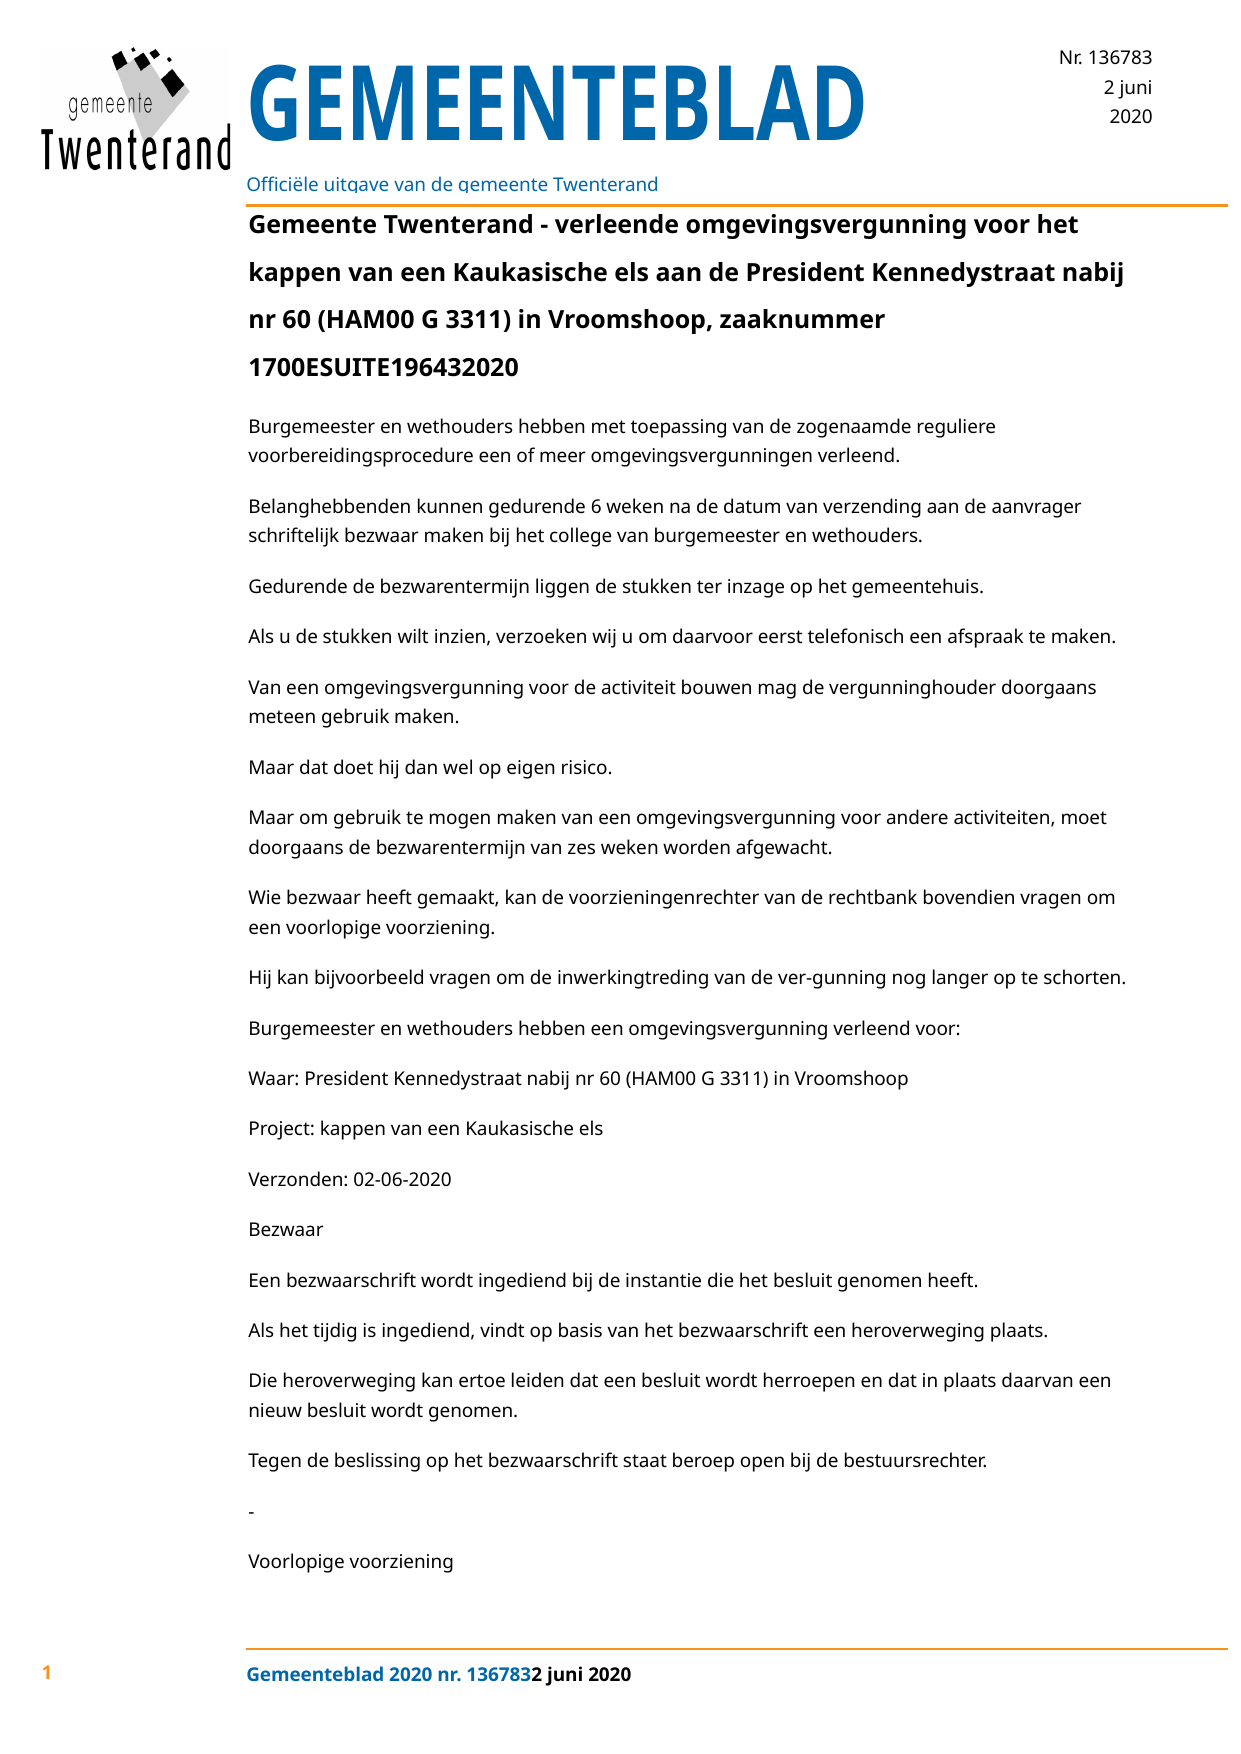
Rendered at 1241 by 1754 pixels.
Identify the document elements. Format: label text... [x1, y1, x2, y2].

text Die heroverweging kan ertoe leiden dat een besluit wordt herroepen en dat in plaats daarvan een nieuw besluit wordt genomen. [248, 1368, 1152, 1423]
text Burgemeester en wethouders hebben een omgevingsvergunning verleend voor: [248, 1015, 1152, 1041]
text Project: kappen van een Kaukasische els [248, 1116, 1152, 1141]
text Tegen de beslissing op het bezwaarschrift staat beroep open bij de bestuursrechter. [248, 1448, 1152, 1473]
text - [248, 1498, 1152, 1524]
text Gemeente Twenterand - verleende omgevingsvergunning voor het kappen van een Kaukasische els aan de President Kennedystraat nabij nr 60 (HAM00 G 3311) in Vroomshoop, zaaknummer 1700ESUITE196432020 [248, 207, 1152, 384]
text Burgemeester en wethouders hebben met toepassing van de zogenaamde reguliere voorbereidingsprocedure een of meer omgevingsvergunningen verleend. [248, 413, 1152, 468]
text Hij kan bijvoorbeeld vragen om de inwerkingtreding van de ver-gunning nog langer op te schorten. [248, 964, 1152, 990]
text Een bezwaarschrift wordt ingediend bij de instantie die het besluit genomen heeft. [248, 1267, 1152, 1293]
text Bezwaar [248, 1216, 1152, 1242]
text Waar: President Kennedystraat nabij nr 60 (HAM00 G 3311) in Vroomshoop [248, 1065, 1152, 1091]
picture [41, 47, 231, 172]
text Als u de stukken wilt inzien, verzoeken wij u om daarvoor eerst telefonisch een afspraak te maken. [248, 623, 1152, 649]
text Belanghebbenden kunnen gedurende 6 weken na de datum van verzending aan de aanvrager schriftelijk bezwaar maken bij het college van burgemeester en wethouders. [248, 493, 1152, 548]
text Verzonden: 02-06-2020 [248, 1166, 1152, 1192]
text Van een omgevingsvergunning voor de activiteit bouwen mag de vergunninghouder doorgaans meteen gebruik maken. [248, 674, 1152, 729]
text Voorlopige voorziening [248, 1548, 1152, 1574]
text Wie bezwaar heeft gemaakt, kan de voorzieningenrechter van de rechtbank bovendien vragen om een voorlopige voorziening. [248, 884, 1152, 940]
text Als het tijdig is ingediend, vindt op basis van het bezwaarschrift een heroverweging plaats. [248, 1317, 1152, 1343]
text Maar dat doet hij dan wel op eigen risico. [248, 754, 1152, 780]
text Gedurende de bezwarentermijn liggen de stukken ter inzage op het gemeentehuis. [248, 573, 1152, 599]
text Maar om gebruik te mogen maken van een omgevingsvergunning voor andere activiteiten, moet doorgaans de bezwarentermijn van zes weken worden afgewacht. [248, 804, 1152, 860]
